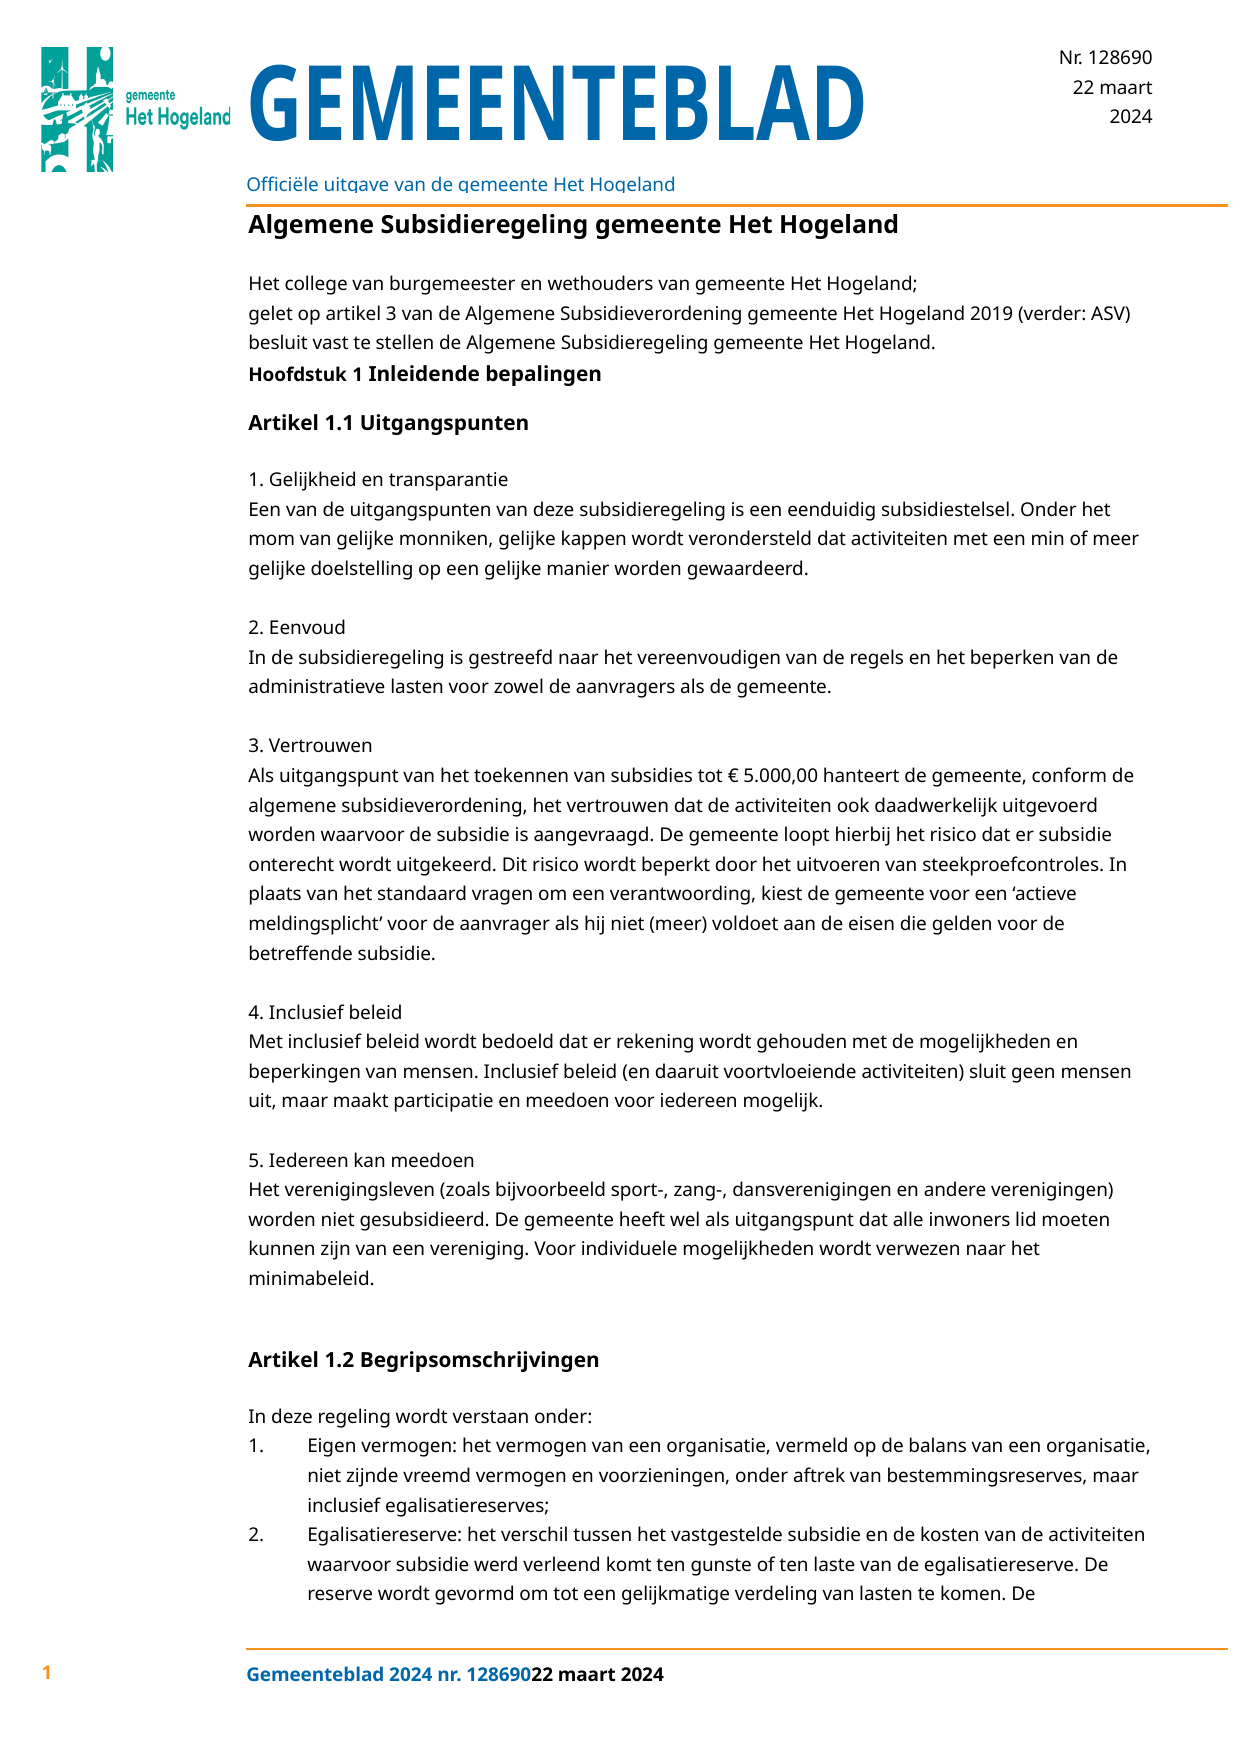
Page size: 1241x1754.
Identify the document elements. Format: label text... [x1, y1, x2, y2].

text Hoofdstuk 1 Inleidende bepalingen [248, 359, 1152, 387]
text 4. Inclusief beleid [248, 999, 1152, 1024]
text Artikel 1.1 Uitgangspunten [248, 408, 1152, 437]
text 2. Eenvoud [248, 614, 1152, 640]
text Als uitgangspunt van het toekennen van subsidies tot € 5.000,00 hanteert de gemeente, conform de algemene subsidieverordening, het vertrouwen dat de activiteiten ook daadwerkelijk uitgevoerd worden waarvoor de subsidie is aangevraagd. De gemeente loopt hierbij het risico dat er subsidie onterecht wordt uitgekeerd. Dit risico wordt beperkt door het uitvoeren van steekproefcontroles. In plaats van het standaard vragen om een verantwoording, kiest de gemeente voor een ‘actieve meldingsplicht’ voor de aanvrager als hij niet (meer) voldoet aan de eisen die gelden voor de betreffende subsidie. [248, 762, 1152, 965]
text Artikel 1.2 Begripsomschrijvingen [248, 1345, 1152, 1373]
text 1. Gelijkheid en transparantie [248, 466, 1152, 492]
text besluit vast te stellen de Algemene Subsidieregeling gemeente Het Hogeland. [248, 329, 1152, 355]
list Eigen vermogen: het vermogen van een organisatie, vermeld op de balans van een organisatie, niet zijnde vreemd vermogen en voorzieningen, onder aftrek van bestemmingsreserves, maar inclusief egalisatiereserves; [248, 1433, 1152, 1518]
text Algemene Subsidieregeling gemeente Het Hogeland [248, 207, 1152, 241]
text 3. Vertrouwen [248, 733, 1152, 758]
text gelet op artikel 3 van de Algemene Subsidieverordening gemeente Het Hogeland 2019 (verder: ASV) [248, 300, 1152, 326]
text In deze regeling wordt verstaan onder: [248, 1403, 1152, 1429]
text Met inclusief beleid wordt bedoeld dat er rekening wordt gehouden met de mogelijkheden en beperkingen van mensen. Inclusief beleid (en daaruit voortvloeiende activiteiten) sluit geen mensen uit, maar maakt participatie en meedoen voor iedereen mogelijk. [248, 1028, 1152, 1113]
text Het college van burgemeester en wethouders van gemeente Het Hogeland; [248, 270, 1152, 296]
text Een van de uitgangspunten van deze subsidieregeling is een eenduidig subsidiestelsel. Onder het mom van gelijke monniken, gelijke kappen wordt verondersteld dat activiteiten met een min of meer gelijke doelstelling op een gelijke manier worden gewaardeerd. [248, 496, 1152, 581]
text 5. Iedereen kan meedoen [248, 1147, 1152, 1172]
text Het verenigingsleven (zoals bijvoorbeeld sport-, zang-, dansverenigingen en andere verenigingen) worden niet gesubsidieerd. De gemeente heeft wel als uitgangspunt dat alle inwoners lid moeten kunnen zijn van een vereniging. Voor individuele mogelijkheden wordt verwezen naar het minimabeleid. [248, 1176, 1152, 1291]
text In de subsidieregeling is gestreefd naar het vereenvoudigen van de regels en het beperken van de administratieve lasten voor zowel de aanvragers als de gemeente. [248, 644, 1152, 699]
list Egalisatiereserve: het verschil tussen het vastgestelde subsidie en de kosten van de activiteiten waarvoor subsidie werd verleend komt ten gunste of ten laste van de egalisatiereserve. De reserve wordt gevormd om tot een gelijkmatige verdeling van lasten te komen. De [248, 1521, 1152, 1606]
picture [41, 47, 231, 172]
